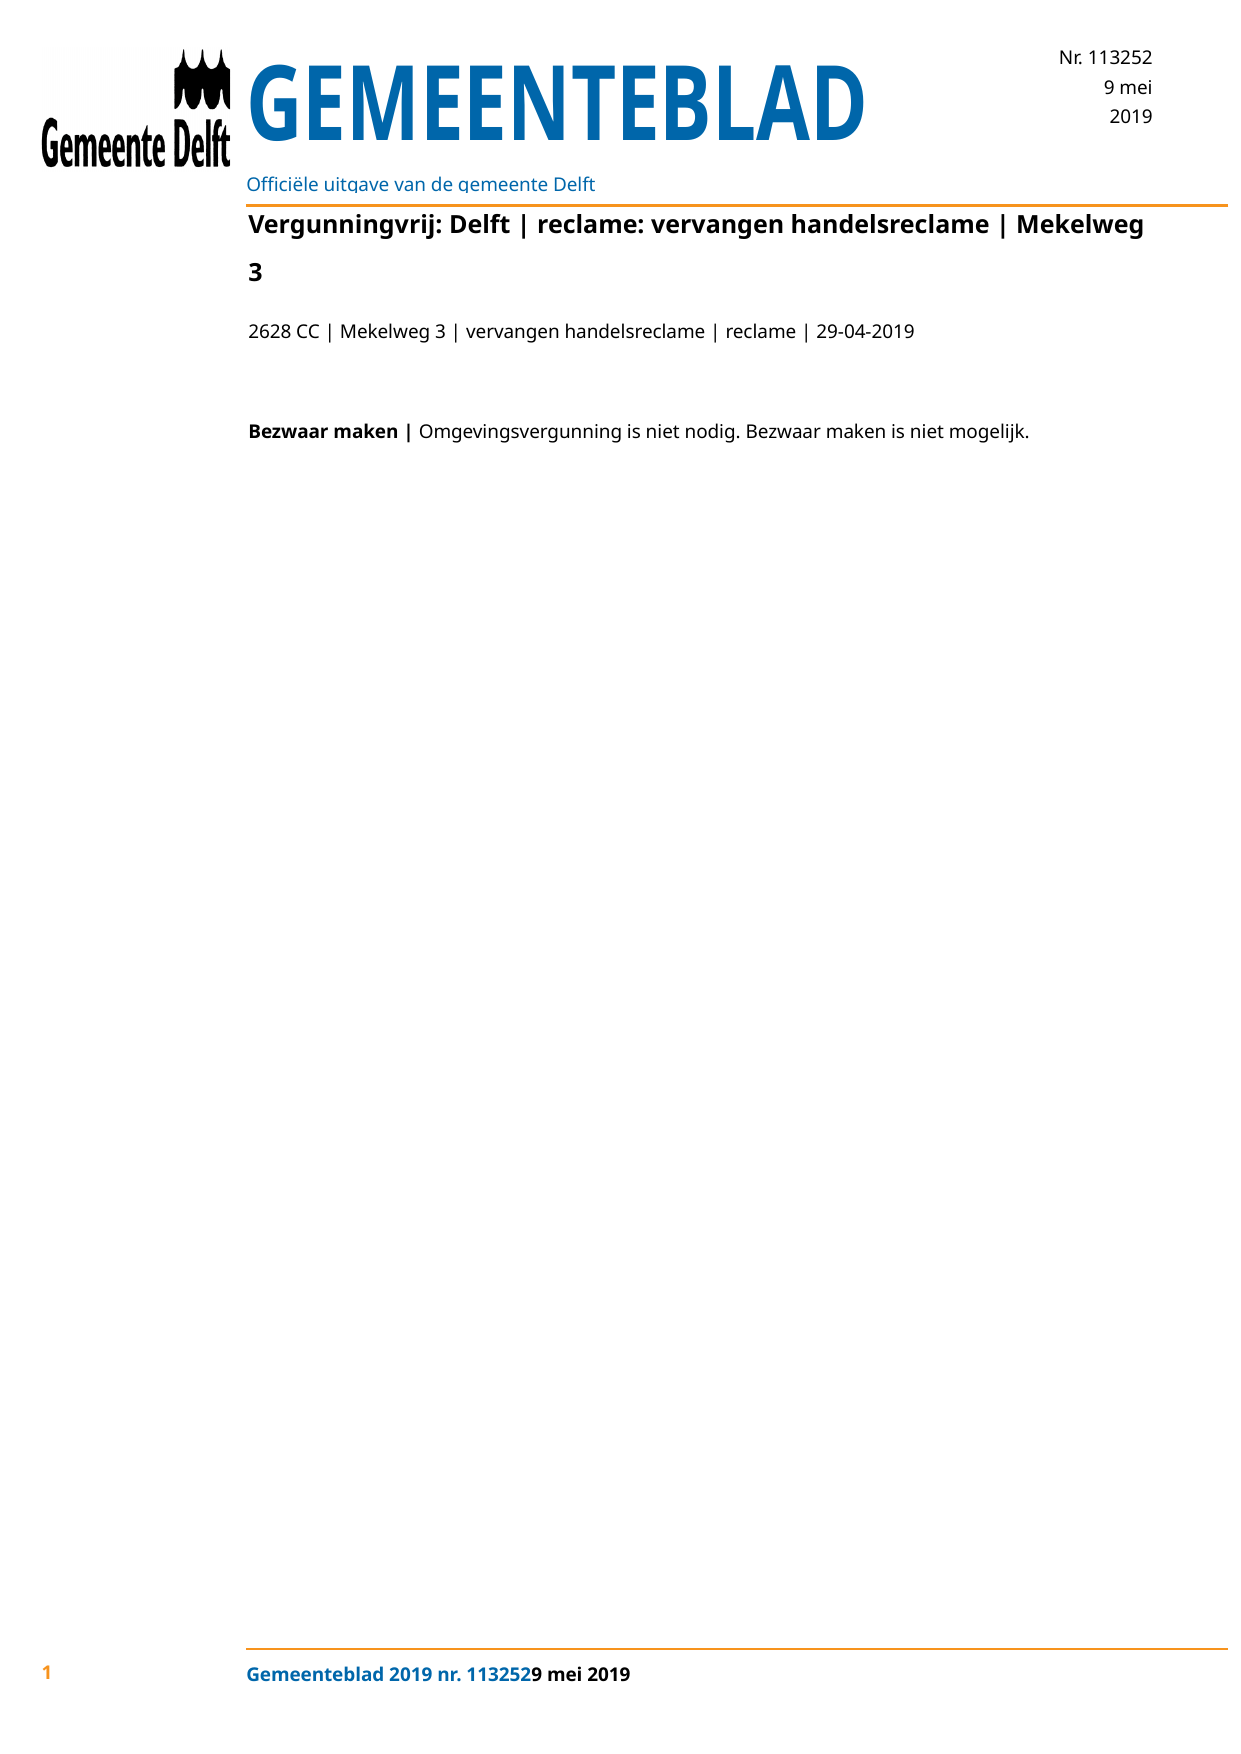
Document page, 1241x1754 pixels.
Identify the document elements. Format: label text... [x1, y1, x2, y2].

text 2628 CC | Mekelweg 3 | vervangen handelsreclame | reclame | 29-04-2019 [248, 318, 1152, 344]
text Bezwaar maken | Omgevingsvergunning is niet nodig. Bezwaar maken is niet mogelijk. [248, 419, 1152, 444]
picture [41, 47, 231, 172]
text Vergunningvrij: Delft | reclame: vervangen handelsreclame | Mekelweg 3 [248, 207, 1152, 288]
